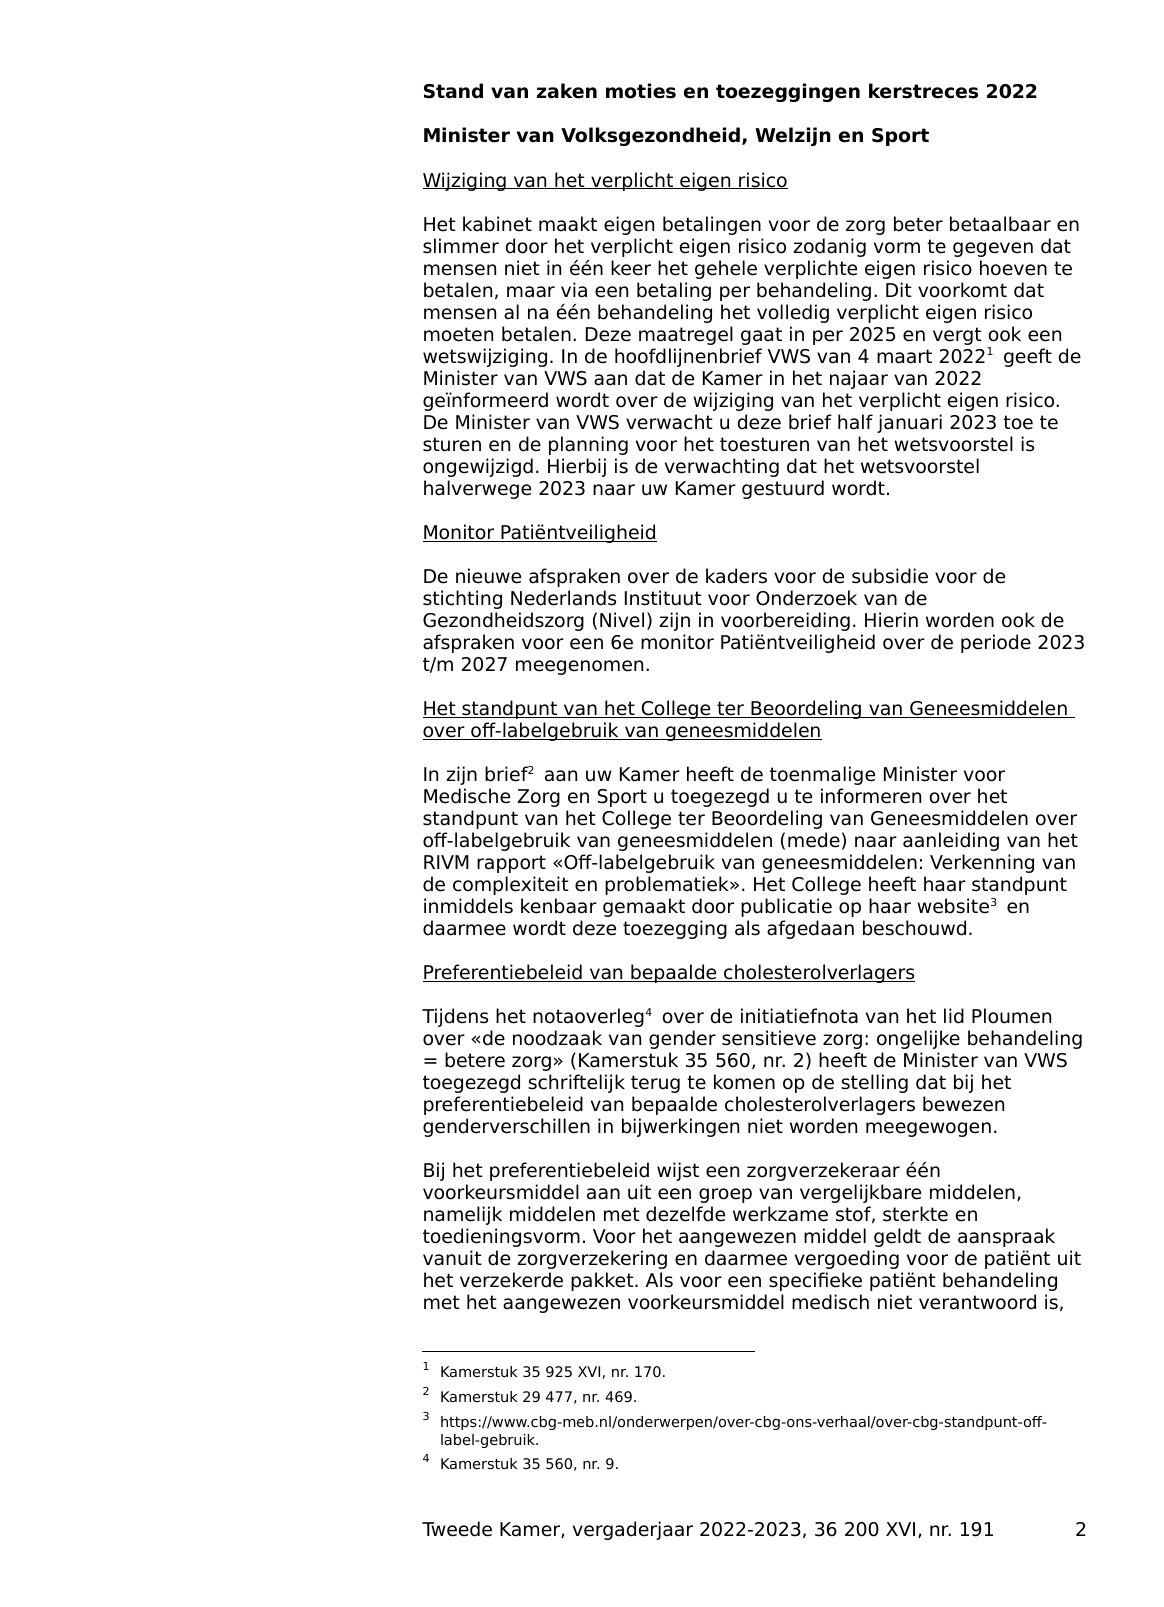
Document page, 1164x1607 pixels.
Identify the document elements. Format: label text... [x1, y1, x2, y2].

text Kamerstuk 29 477, nr. 469. [422, 1385, 1087, 1407]
text Kamerstuk 35 560, nr. 9. [422, 1452, 1087, 1474]
text De nieuwe afspraken over de kaders voor de subsidie voor de stichting Nederlands Instituut voor Onderzoek van de Gezondheidszorg (Nivel) zijn in voorbereiding. Hierin worden ook de afspraken voor een 6e monitor Patiëntveiligheid over de periode 2023 t/m 2027 meegenomen. [422, 566, 1087, 676]
text Bij het preferentiebeleid wijst een zorgverzekeraar één voorkeursmiddel aan uit een groep van vergelijkbare middelen, namelijk middelen met dezelfde werkzame stof, sterkte en toedieningsvorm. Voor het aangewezen middel geldt de aanspraak vanuit de zorgverzekering en daarmee vergoeding voor de patiënt uit het verzekerde pakket. Als voor een specifieke patiënt behandeling met het aangewezen voorkeursmiddel medisch niet verantwoord is, [422, 1160, 1087, 1314]
subtitle Wijziging van het verplicht eigen risico [422, 169, 1087, 192]
subtitle Preferentiebeleid van bepaalde cholesterolverlagers [422, 962, 1087, 984]
subtitle Minister van Volksgezondheid, Welzijn en Sport [422, 125, 1087, 147]
subtitle Stand van zaken moties en toezeggingen kerstreces 2022 [422, 81, 1087, 103]
text Het kabinet maakt eigen betalingen voor de zorg beter betaalbaar en slimmer door het verplicht eigen risico zodanig vorm te gegeven dat mensen niet in één keer het gehele verplichte eigen risico hoeven te betalen, maar via een betaling per behandeling. Dit voorkomt dat mensen al na één behandeling het volledig verplicht eigen risico moeten betalen. Deze maatregel gaat in per 2025 en vergt ook een wetswijziging. In de hoofdlijnenbrief VWS van 4 maart 2022 geeft de Minister van VWS aan dat de Kamer in het najaar van 2022 geïnformeerd wordt over de wijziging van het verplicht eigen risico. De Minister van VWS verwacht u deze brief half januari 2023 toe te sturen en de planning voor het toesturen van het wetsvoorstel is ongewijzigd. Hierbij is de verwachting dat het wetsvoorstel halverwege 2023 naar uw Kamer gestuurd wordt. [422, 214, 1087, 499]
text Tijdens het notaoverleg over de initiatiefnota van het lid Ploumen over «de noodzaak van gender sensitieve zorg: ongelijke behandeling = betere zorg» (Kamerstuk 35 560, nr. 2) heeft de Minister van VWS toegezegd schriftelijk terug te komen op de stelling dat bij het preferentiebeleid van bepaalde cholesterolverlagers bewezen genderverschillen in bijwerkingen niet worden meegewogen. [422, 1006, 1087, 1138]
text Kamerstuk 35 925 XVI, nr. 170. [422, 1360, 1087, 1382]
text https://www.cbg-meb.nl/onderwerpen/over-cbg-ons-verhaal/over-cbg-standpunt-off-label-gebruik. [422, 1410, 1087, 1449]
text In zijn brief aan uw Kamer heeft de toenmalige Minister voor Medische Zorg en Sport u toegezegd u te informeren over het standpunt van het College ter Beoordeling van Geneesmiddelen over off-labelgebruik van geneesmiddelen (mede) naar aanleiding van het RIVM rapport «Off-labelgebruik van geneesmiddelen: Verkenning van de complexiteit en problematiek». Het College heeft haar standpunt inmiddels kenbaar gemaakt door publicatie op haar website en daarmee wordt deze toezegging als afgedaan beschouwd. [422, 764, 1087, 940]
subtitle Monitor Patiëntveiligheid [422, 522, 1087, 544]
subtitle Het standpunt van het College ter Beoordeling van Geneesmiddelen over off-labelgebruik van geneesmiddelen [422, 698, 1087, 742]
